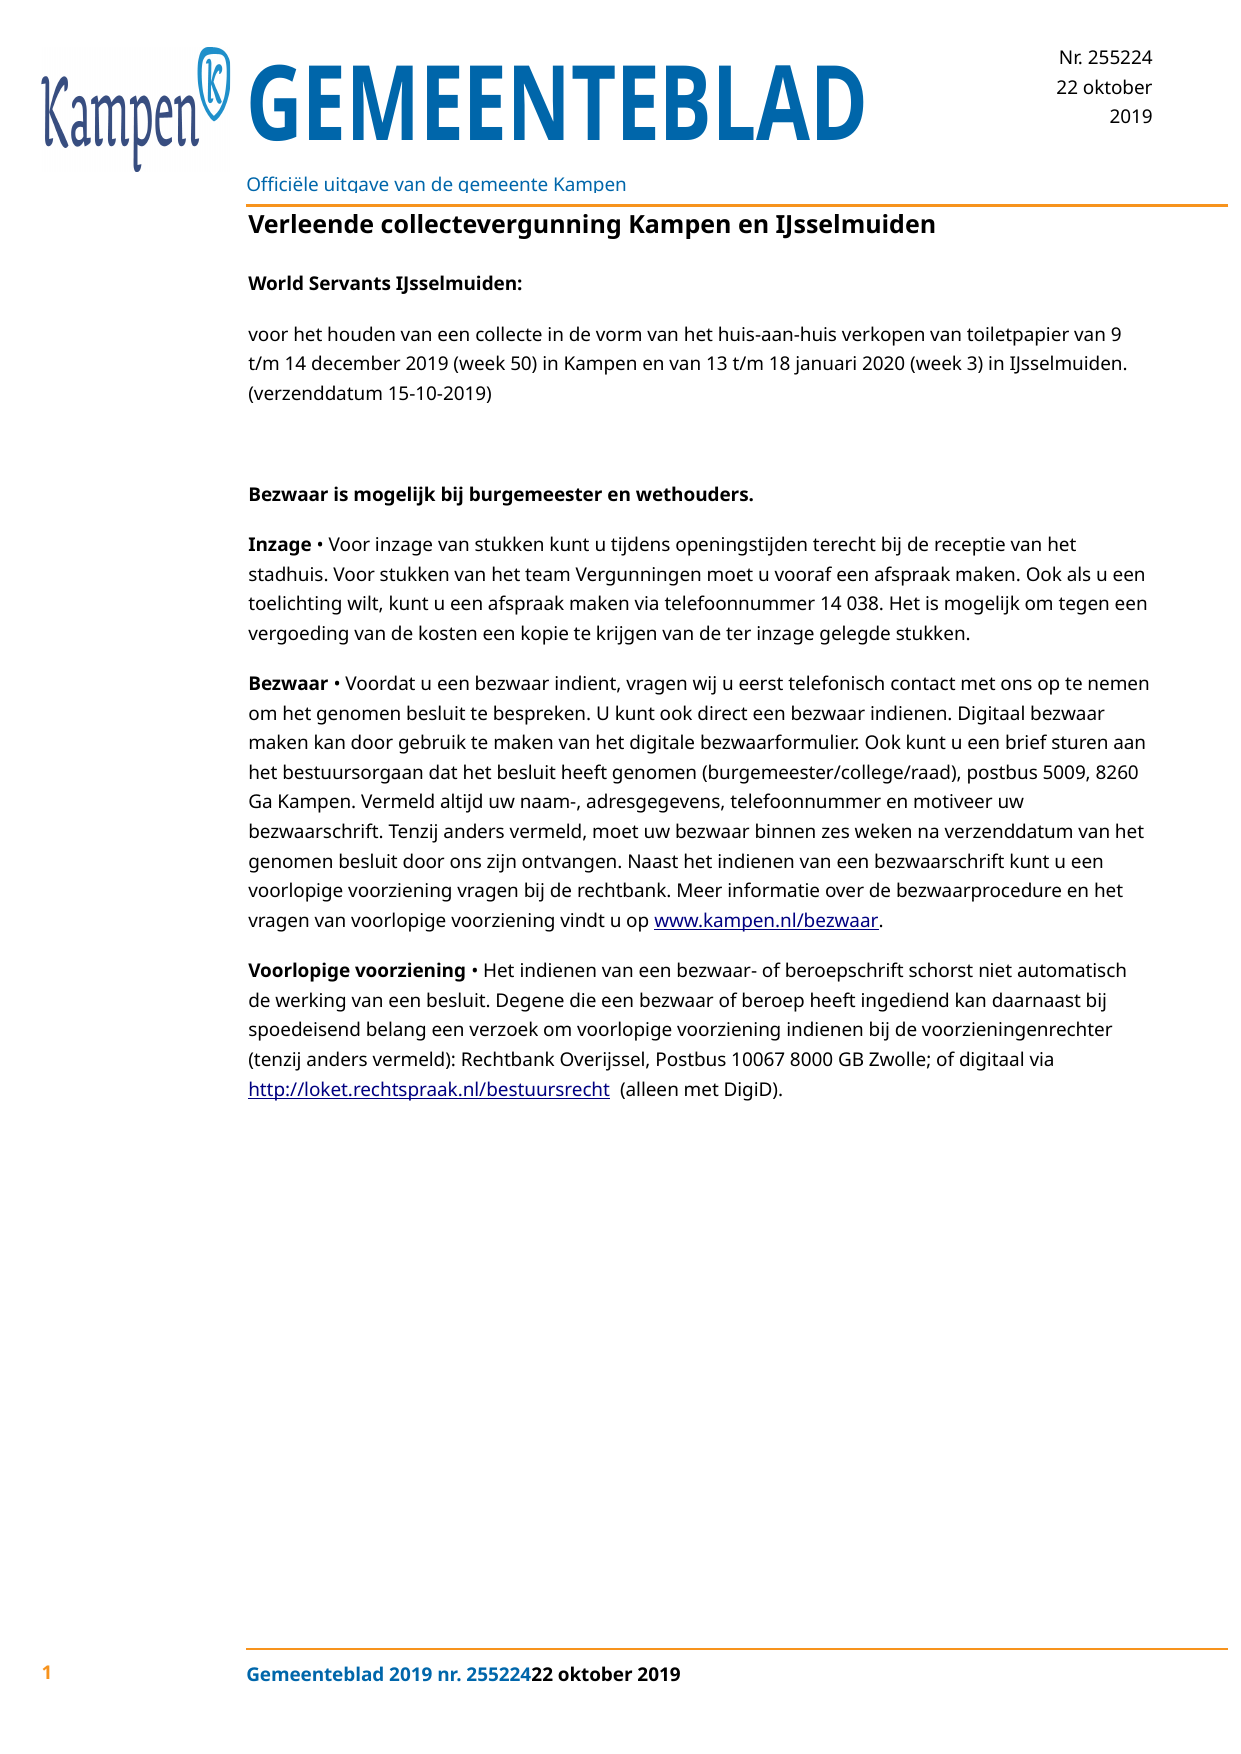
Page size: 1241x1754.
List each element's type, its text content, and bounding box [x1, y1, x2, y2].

text voor het houden van een collecte in de vorm van het huis-aan-huis verkopen van toiletpapier van 9 t/m 14 december 2019 (week 50) in Kampen en van 13 t/m 18 januari 2020 (week 3) in IJsselmuiden. (verzenddatum 15-10-2019) [248, 321, 1152, 406]
text Bezwaar • Voordat u een bezwaar indient, vragen wij u eerst telefonisch contact met ons op te nemen om het genomen besluit te bespreken. U kunt ook direct een bezwaar indienen. Digitaal bezwaar maken kan door gebruik te maken van het digitale bezwaarformulier. Ook kunt u een brief sturen aan het bestuursorgaan dat het besluit heeft genomen (burgemeester/college/raad), postbus 5009, 8260 Ga Kampen. Vermeld altijd uw naam-, adresgegevens, telefoonnummer en motiveer uw bezwaarschrift. Tenzij anders vermeld, moet uw bezwaar binnen zes weken na verzenddatum van het genomen besluit door ons zijn ontvangen. Naast het indienen van een bezwaarschrift kunt u een voorlopige voorziening vragen bij de rechtbank. Meer informatie over de bezwaarprocedure en het vragen van voorlopige voorziening vindt u op www.kampen.nl/bezwaar. [248, 670, 1152, 933]
text Bezwaar is mogelijk bij burgemeester en wethouders. [248, 481, 1152, 506]
text World Servants IJsselmuiden: [248, 270, 1152, 296]
text Verleende collectevergunning Kampen en IJsselmuiden [248, 207, 1152, 241]
text Voorlopige voorziening • Het indienen van een bezwaar- of beroepschrift schorst niet automatisch de werking van een besluit. Degene die een bezwaar of beroep heeft ingediend kan daarnaast bij spoedeisend belang een verzoek om voorlopige voorziening indienen bij de voorzieningenrechter (tenzij anders vermeld): Rechtbank Overijssel, Postbus 10067 8000 GB Zwolle; of digitaal via http://loket.rechtspraak.nl/bestuursrecht (alleen met DigiD). [248, 957, 1152, 1101]
text Inzage • Voor inzage van stukken kunt u tijdens openingstijden terecht bij de receptie van het stadhuis. Voor stukken van het team Vergunningen moet u vooraf een afspraak maken. Ook als u een toelichting wilt, kunt u een afspraak maken via telefoonnummer 14 038. Het is mogelijk om tegen een vergoeding van de kosten een kopie te krijgen van de ter inzage gelegde stukken. [248, 531, 1152, 646]
picture [41, 47, 231, 172]
